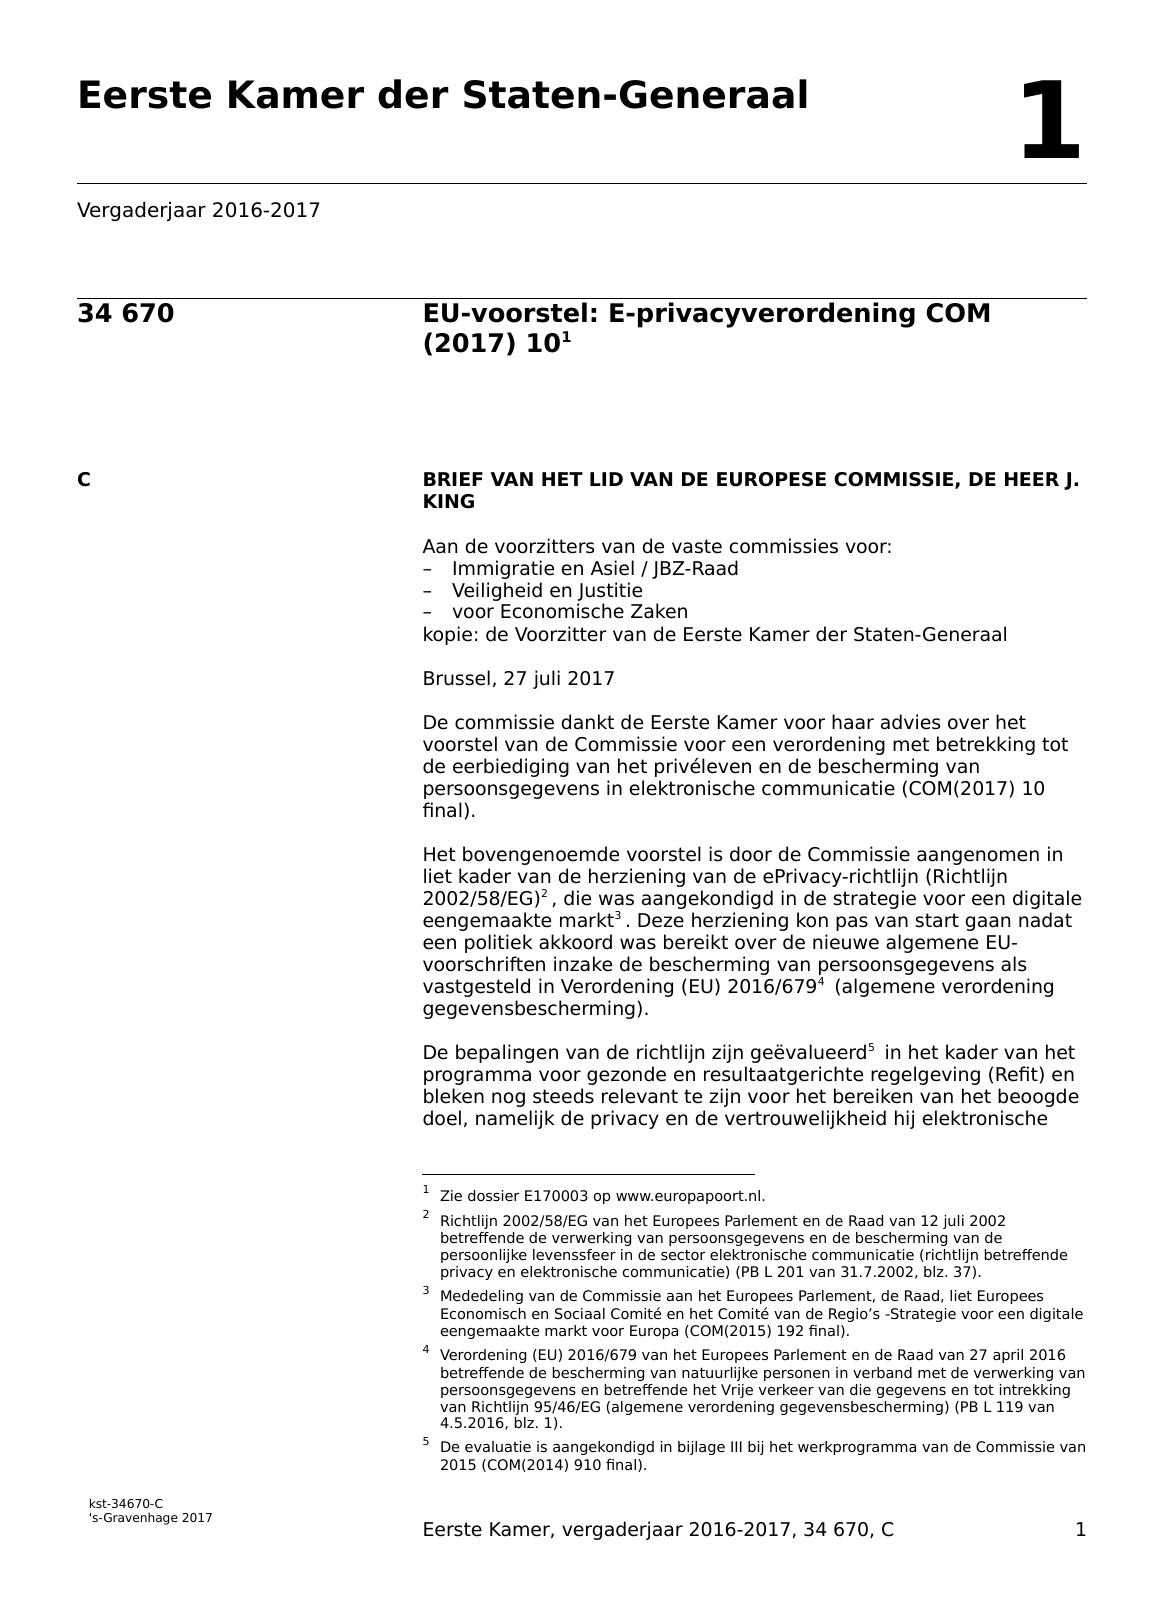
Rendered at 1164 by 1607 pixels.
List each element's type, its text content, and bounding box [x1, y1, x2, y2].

table_header 1 [886, 59, 1087, 183]
text kst-34670-C [88, 1497, 323, 1511]
text De bepalingen van de richtlijn zijn geëvalueerd in het kader van het programma voor gezonde en resultaatgerichte regelgeving (Refit) en bleken nog steeds relevant te zijn voor het bereiken van het beoogde doel, namelijk de privacy en de vertrouwelijkheid hij elektronische [422, 1042, 1087, 1130]
text – voor Economische Zaken [422, 601, 1087, 623]
text Het bovengenoemde voorstel is door de Commissie aangenomen in liet kader van de herziening van de ePrivacy-richtlijn (Richtlijn 2002/58/EG), die was aangekondigd in de strategie voor een digitale eengemaakte markt. Deze herziening kon pas van start gaan nadat een politiek akkoord was bereikt over de nieuwe algemene EU-voorschriften inzake de bescherming van persoonsgegevens als vastgesteld in Verordening (EU) 2016/679 (algemene verordening gegevensbescherming). [422, 844, 1087, 1020]
table_cell Vergaderjaar 2016-2017 [77, 184, 1087, 298]
subtitle 34 670 EU-voorstel: E-privacyverordening COM (2017) 10 [77, 299, 1087, 358]
text Brussel, 27 juli 2017 [422, 668, 1087, 689]
text 's-Gravenhage 2017 [88, 1511, 323, 1525]
text Verordening (EU) 2016/679 van het Europees Parlement en de Raad van 27 april 2016 betreffende de bescherming van natuurlijke personen in verband met de verwerking van persoonsgegevens en betreffende het Vrije verkeer van die gegevens en tot intrekking van Richtlijn 95/46/EG (algemene verordening gegevensbescherming) (PB L 119 van 4.5.2016, blz. 1). [422, 1343, 1087, 1432]
text Zie dossier E170003 op www.europapoort.nl. [422, 1183, 1087, 1206]
text De evaluatie is aangekondigd in bijlage III bij het werkprogramma van de Commissie van 2015 (COM(2014) 910 final). [422, 1435, 1087, 1474]
text kopie: de Voorzitter van de Eerste Kamer der Staten-Generaal [422, 623, 1087, 645]
text Mededeling van de Commissie aan het Europees Parlement, de Raad, liet Europees Economisch en Sociaal Comité en het Comité van de Regio’s -Strategie voor een digitale eengemaakte markt voor Europa (COM(2015) 192 final). [422, 1284, 1087, 1340]
subtitle C BRIEF VAN HET LID VAN DE EUROPESE COMMISSIE, DE HEER J. KING [77, 469, 1087, 513]
table_header Eerste Kamer der Staten-Generaal [77, 59, 886, 183]
text Aan de voorzitters van de vaste commissies voor: [422, 536, 1087, 557]
text De commissie dankt de Eerste Kamer voor haar advies over het voorstel van de Commissie voor een verordening met betrekking tot de eerbiediging van het privéleven en de bescherming van persoonsgegevens in elektronische communicatie (COM(2017) 10 final). [422, 712, 1087, 822]
text Richtlijn 2002/58/EG van het Europees Parlement en de Raad van 12 juli 2002 betreffende de verwerking van persoonsgegevens en de bescherming van de persoonlijke levenssfeer in de sector elektronische communicatie (richtlijn betreffende privacy en elektronische communicatie) (PB L 201 van 31.7.2002, blz. 37). [422, 1208, 1087, 1281]
text – Veiligheid en Justitie [422, 579, 1087, 601]
text – Immigratie en Asiel / JBZ-Raad [422, 557, 1087, 579]
